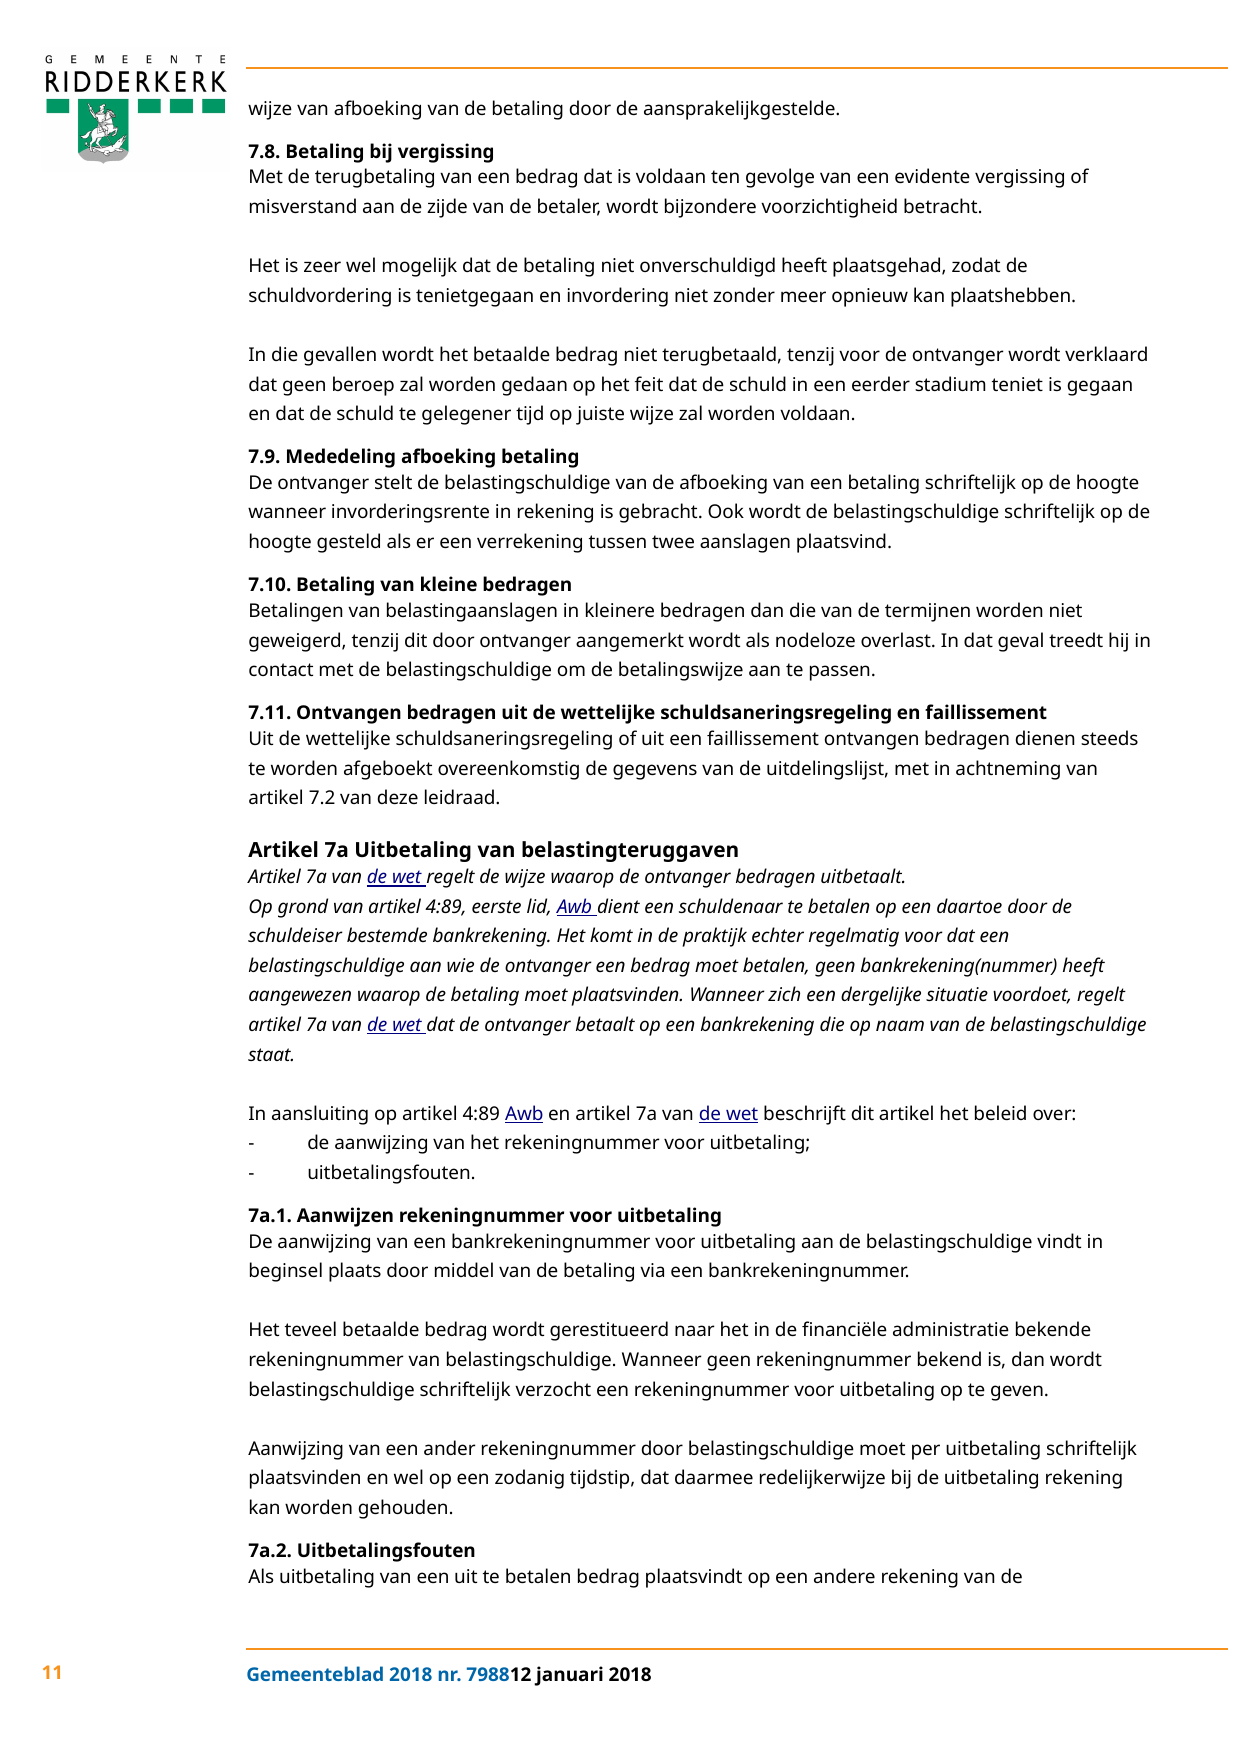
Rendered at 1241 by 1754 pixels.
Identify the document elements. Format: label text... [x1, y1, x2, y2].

text Als uitbetaling van een uit te betalen bedrag plaatsvindt op een andere rekening van de [248, 1563, 1152, 1589]
text 7.10. Betaling van kleine bedragen [248, 571, 1152, 597]
text Aanwijzing van een ander rekeningnummer door belastingschuldige moet per uitbetaling schriftelijk plaatsvinden en wel op een zodanig tijdstip, dat daarmee redelijkerwijze bij de uitbetaling rekening kan worden gehouden. [248, 1435, 1152, 1520]
text Het teveel betaalde bedrag wordt gerestitueerd naar het in de financiële administratie bekende rekeningnummer van belastingschuldige. Wanneer geen rekeningnummer bekend is, dan wordt belastingschuldige schriftelijk verzocht een rekeningnummer voor uitbetaling op te geven. [248, 1317, 1152, 1402]
text Uit de wettelijke schuldsaneringsregeling of uit een faillissement ontvangen bedragen dienen steeds te worden afgeboekt overeenkomstig de gegevens van de uitdelingslijst, met in achtneming van artikel 7.2 van deze leidraad. [248, 725, 1152, 810]
text 7.11. Ontvangen bedragen uit de wettelijke schuldsaneringsregeling en faillissement [248, 699, 1152, 725]
text De aanwijzing van een bankrekeningnummer voor uitbetaling aan de belastingschuldige vindt in beginsel plaats door middel van de betaling via een bankrekeningnummer. [248, 1228, 1152, 1283]
text De ontvanger stelt de belastingschuldige van de afboeking van een betaling schriftelijk op de hoogte wanneer invorderingsrente in rekening is gebracht. Ook wordt de belastingschuldige schriftelijk op de hoogte gesteld als er een verrekening tussen twee aanslagen plaatsvind. [248, 469, 1152, 554]
text Artikel 7a Uitbetaling van belastingteruggaven [248, 835, 1152, 863]
list de aanwijzing van het rekeningnummer voor uitbetaling; [248, 1129, 1152, 1155]
text In die gevallen wordt het betaalde bedrag niet terugbetaald, tenzij voor de ontvanger wordt verklaard dat geen beroep zal worden gedaan op het feit dat de schuld in een eerder stadium teniet is gegaan en dat de schuld te gelegener tijd op juiste wijze zal worden voldaan. [248, 341, 1152, 426]
text Op grond van artikel 4:89, eerste lid, Awb dient een schuldenaar te betalen op een daartoe door de schuldeiser bestemde bankrekening. Het komt in de praktijk echter regelmatig voor dat een belastingschuldige aan wie de ontvanger een bedrag moet betalen, geen bankrekening(nummer) heeft aangewezen waarop de betaling moet plaatsvinden. Wanneer zich een dergelijke situatie voordoet, regelt artikel 7a van de wet dat de ontvanger betaalt op een bankrekening die op naam van de belastingschuldige staat. [248, 893, 1152, 1066]
text Betalingen van belastingaanslagen in kleinere bedragen dan die van de termijnen worden niet geweigerd, tenzij dit door ontvanger aangemerkt wordt als nodeloze overlast. In dat geval treedt hij in contact met de belastingschuldige om de betalingswijze aan te passen. [248, 597, 1152, 682]
text Artikel 7a van de wet regelt de wijze waarop de ontvanger bedragen uitbetaalt. [248, 863, 1152, 889]
text Met de terugbetaling van een bedrag dat is voldaan ten gevolge van een evidente vergissing of misverstand aan de zijde van de betaler, wordt bijzondere voorzichtigheid betracht. [248, 164, 1152, 219]
text 7a.2. Uitbetalingsfouten [248, 1537, 1152, 1563]
list uitbetalingsfouten. [248, 1159, 1152, 1185]
text wijze van afboeking van de betaling door de aansprakelijkgestelde. [248, 95, 1152, 121]
text In aansluiting op artikel 4:89 Awb en artikel 7a van de wet beschrijft dit artikel het beleid over: [248, 1100, 1152, 1126]
text 7.9. Mededeling afboeking betaling [248, 443, 1152, 469]
picture [41, 47, 231, 172]
text 7.8. Betaling bij vergissing [248, 138, 1152, 164]
text 7a.1. Aanwijzen rekeningnummer voor uitbetaling [248, 1202, 1152, 1228]
text Het is zeer wel mogelijk dat de betaling niet onverschuldigd heeft plaatsgehad, zodat de schuldvordering is tenietgegaan en invordering niet zonder meer opnieuw kan plaatshebben. [248, 252, 1152, 308]
